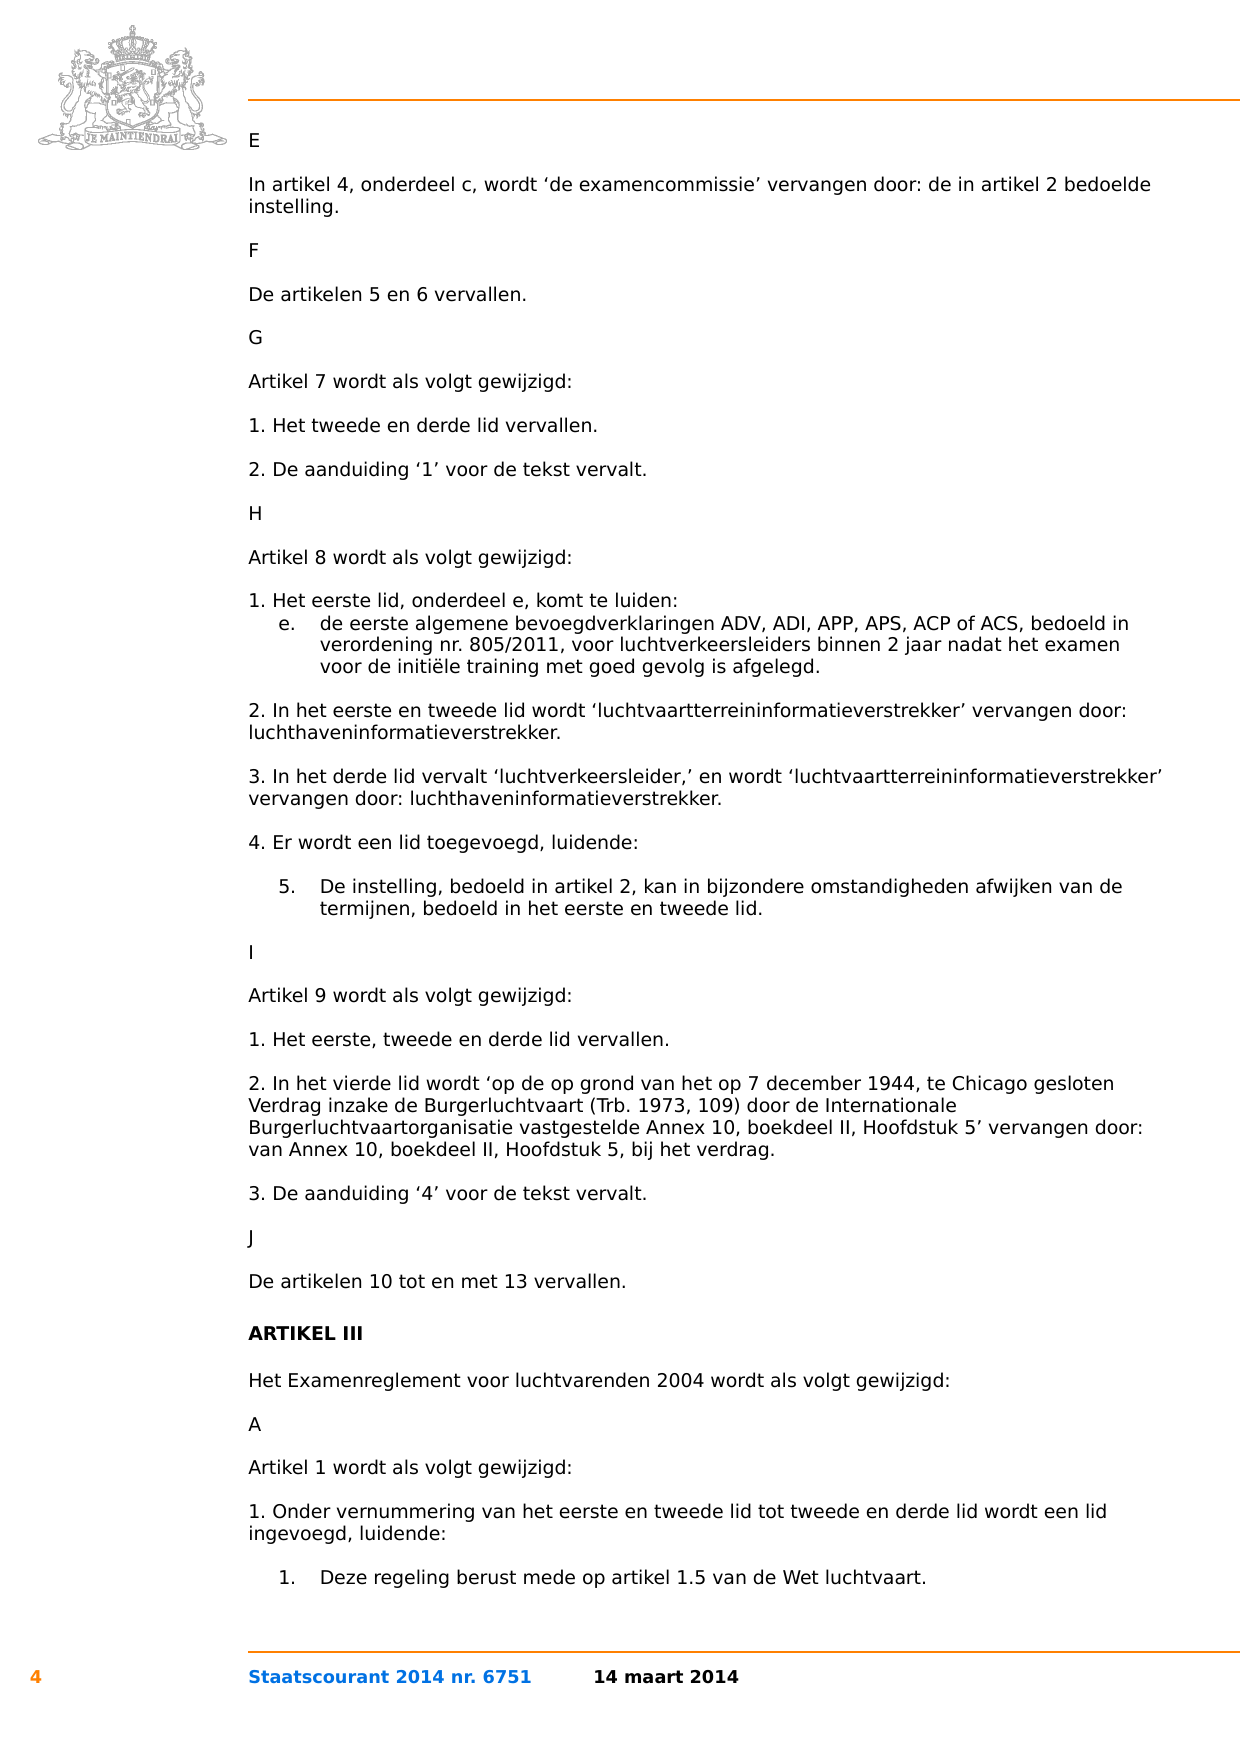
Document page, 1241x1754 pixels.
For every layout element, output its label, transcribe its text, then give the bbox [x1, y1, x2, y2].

text G [248, 327, 1163, 349]
text J [248, 1227, 1163, 1249]
text 1. Onder vernummering van het eerste en tweede lid tot tweede en derde lid wordt een lid ingevoegd, luidende: [248, 1501, 1163, 1545]
text F [248, 239, 1163, 262]
text Artikel 9 wordt als volgt gewijzigd: [248, 985, 1163, 1007]
text Artikel 7 wordt als volgt gewijzigd: [248, 371, 1163, 393]
text 3. In het derde lid vervalt ‘luchtverkeersleider,’ en wordt ‘luchtvaartterreininformatieverstrekker’ vervangen door: luchthaveninformatieverstrekker. [248, 766, 1163, 810]
text Artikel 8 wordt als volgt gewijzigd: [248, 547, 1163, 568]
text De artikelen 5 en 6 vervallen. [248, 283, 1163, 305]
text 1. Het eerste, tweede en derde lid vervallen. [248, 1029, 1163, 1051]
text A [248, 1413, 1163, 1435]
text Het Examenreglement voor luchtvarenden 2004 wordt als volgt gewijzigd: [248, 1369, 1163, 1392]
text 5. De instelling, bedoeld in artikel 2, kan in bijzondere omstandigheden afwijken van de termijnen, bedoeld in het eerste en tweede lid. [278, 876, 1163, 920]
text I [248, 942, 1163, 963]
text 4. Er wordt een lid toegevoegd, luidende: [248, 832, 1163, 854]
text 2. De aanduiding ‘1’ voor de tekst vervalt. [248, 459, 1163, 481]
text 2. In het eerste en tweede lid wordt ‘luchtvaartterreininformatieverstrekker’ vervangen door: luchthaveninformatieverstrekker. [248, 700, 1163, 744]
text e. de eerste algemene bevoegdverklaringen ADV, ADI, APP, APS, ACP of ACS, bedoeld in verordening nr. 805/2011, voor luchtverkeersleiders binnen 2 jaar nadat het examen voor de initiële training met goed gevolg is afgelegd. [278, 612, 1163, 678]
text H [248, 503, 1163, 525]
text 1. Deze regeling berust mede op artikel 1.5 van de Wet luchtvaart. [278, 1567, 1163, 1589]
text 1. Het eerste lid, onderdeel e, komt te luiden: [248, 590, 1163, 612]
text 2. In het vierde lid wordt ‘op de op grond van het op 7 december 1944, te Chicago gesloten Verdrag inzake de Burgerluchtvaart (Trb. 1973, 109) door de Internationale Burgerluchtvaartorganisatie vastgestelde Annex 10, boekdeel II, Hoofdstuk 5’ vervangen door: van Annex 10, boekdeel II, Hoofdstuk 5, bij het verdrag. [248, 1073, 1163, 1161]
text De artikelen 10 tot en met 13 vervallen. [248, 1271, 1163, 1293]
text In artikel 4, onderdeel c, wordt ‘de examencommissie’ vervangen door: de in artikel 2 bedoelde instelling. [248, 174, 1163, 218]
text 1. Het tweede en derde lid vervallen. [248, 415, 1163, 437]
subtitle ARTIKEL III [248, 1323, 1163, 1344]
picture [38, 25, 227, 150]
text Artikel 1 wordt als volgt gewijzigd: [248, 1457, 1163, 1479]
text 3. De aanduiding ‘4’ voor de tekst vervalt. [248, 1183, 1163, 1205]
text E [248, 130, 1163, 152]
